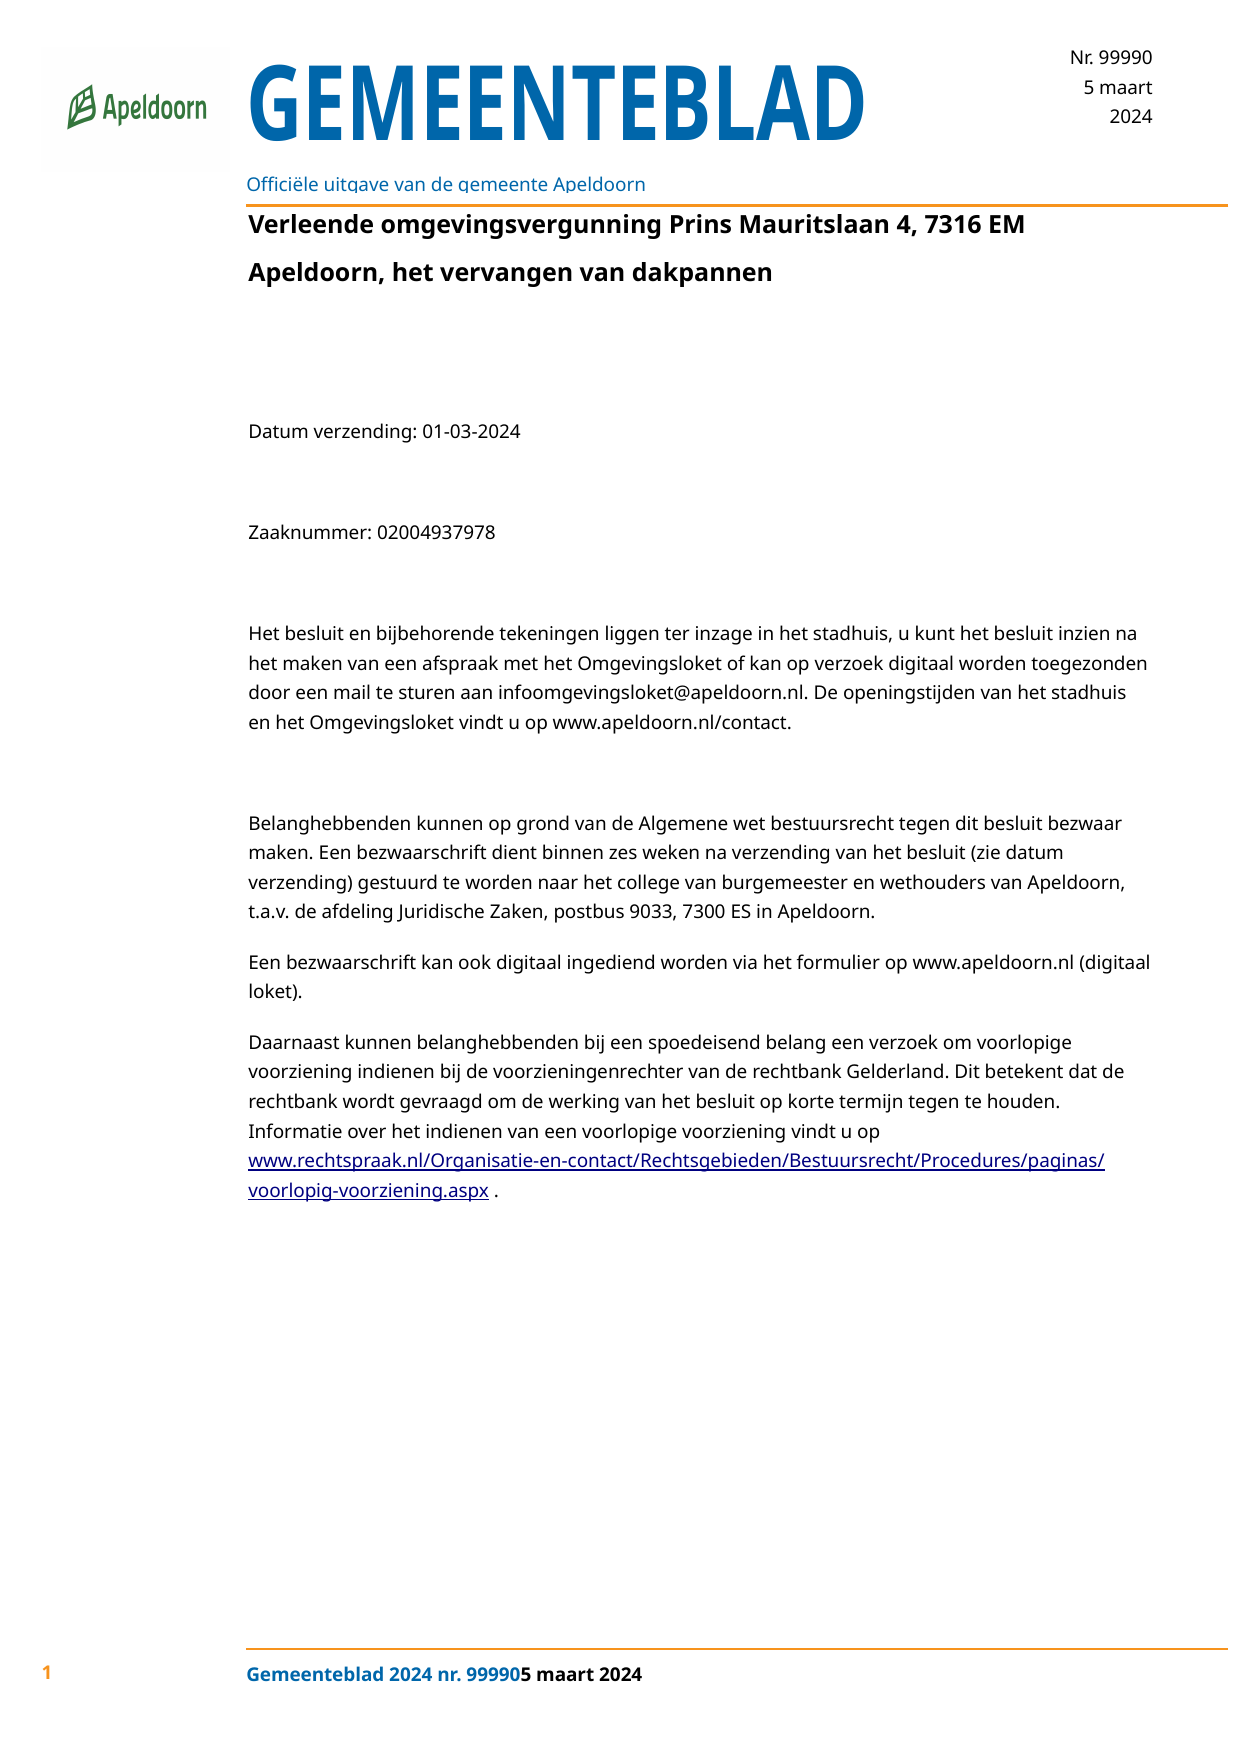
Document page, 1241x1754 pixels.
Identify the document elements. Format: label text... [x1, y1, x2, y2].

picture [41, 47, 231, 172]
text Belanghebbenden kunnen op grond van de Algemene wet bestuursrecht tegen dit besluit bezwaar maken. Een bezwaarschrift dient binnen zes weken na verzending van het besluit (zie datum verzending) gestuurd te worden naar het college van burgemeester en wethouders van Apeldoorn, t.a.v. de afdeling Juridische Zaken, postbus 9033, 7300 ES in Apeldoorn. [248, 810, 1152, 924]
text Het besluit en bijbehorende tekeningen liggen ter inzage in het stadhuis, u kunt het besluit inzien na het maken van een afspraak met het Omgevingsloket of kan op verzoek digitaal worden toegezonden door een mail te sturen aan infoomgevingsloket@apeldoorn.nl. De openingstijden van het stadhuis en het Omgevingsloket vindt u op www.apeldoorn.nl/contact. [248, 620, 1152, 735]
text Zaaknummer: 02004937978 [248, 519, 1152, 545]
text Verleende omgevingsvergunning Prins Mauritslaan 4, 7316 EM Apeldoorn, het vervangen van dakpannen [248, 207, 1152, 288]
text Daarnaast kunnen belanghebbenden bij een spoedeisend belang een verzoek om voorlopige voorziening indienen bij de voorzieningenrechter van de rechtbank Gelderland. Dit betekent dat de rechtbank wordt gevraagd om de werking van het besluit op korte termijn tegen te houden. Informatie over het indienen van een voorlopige voorziening vindt u op www.rechtspraak.nl/Organisatie-en-contact/Rechtsgebieden/Bestuursrecht/Procedures/paginas/voorlopig-voorziening.aspx . [248, 1029, 1152, 1203]
text Datum verzending: 01-03-2024 [248, 419, 1152, 444]
text Een bezwaarschrift kan ook digitaal ingediend worden via het formulier op www.apeldoorn.nl (digitaal loket). [248, 949, 1152, 1004]
